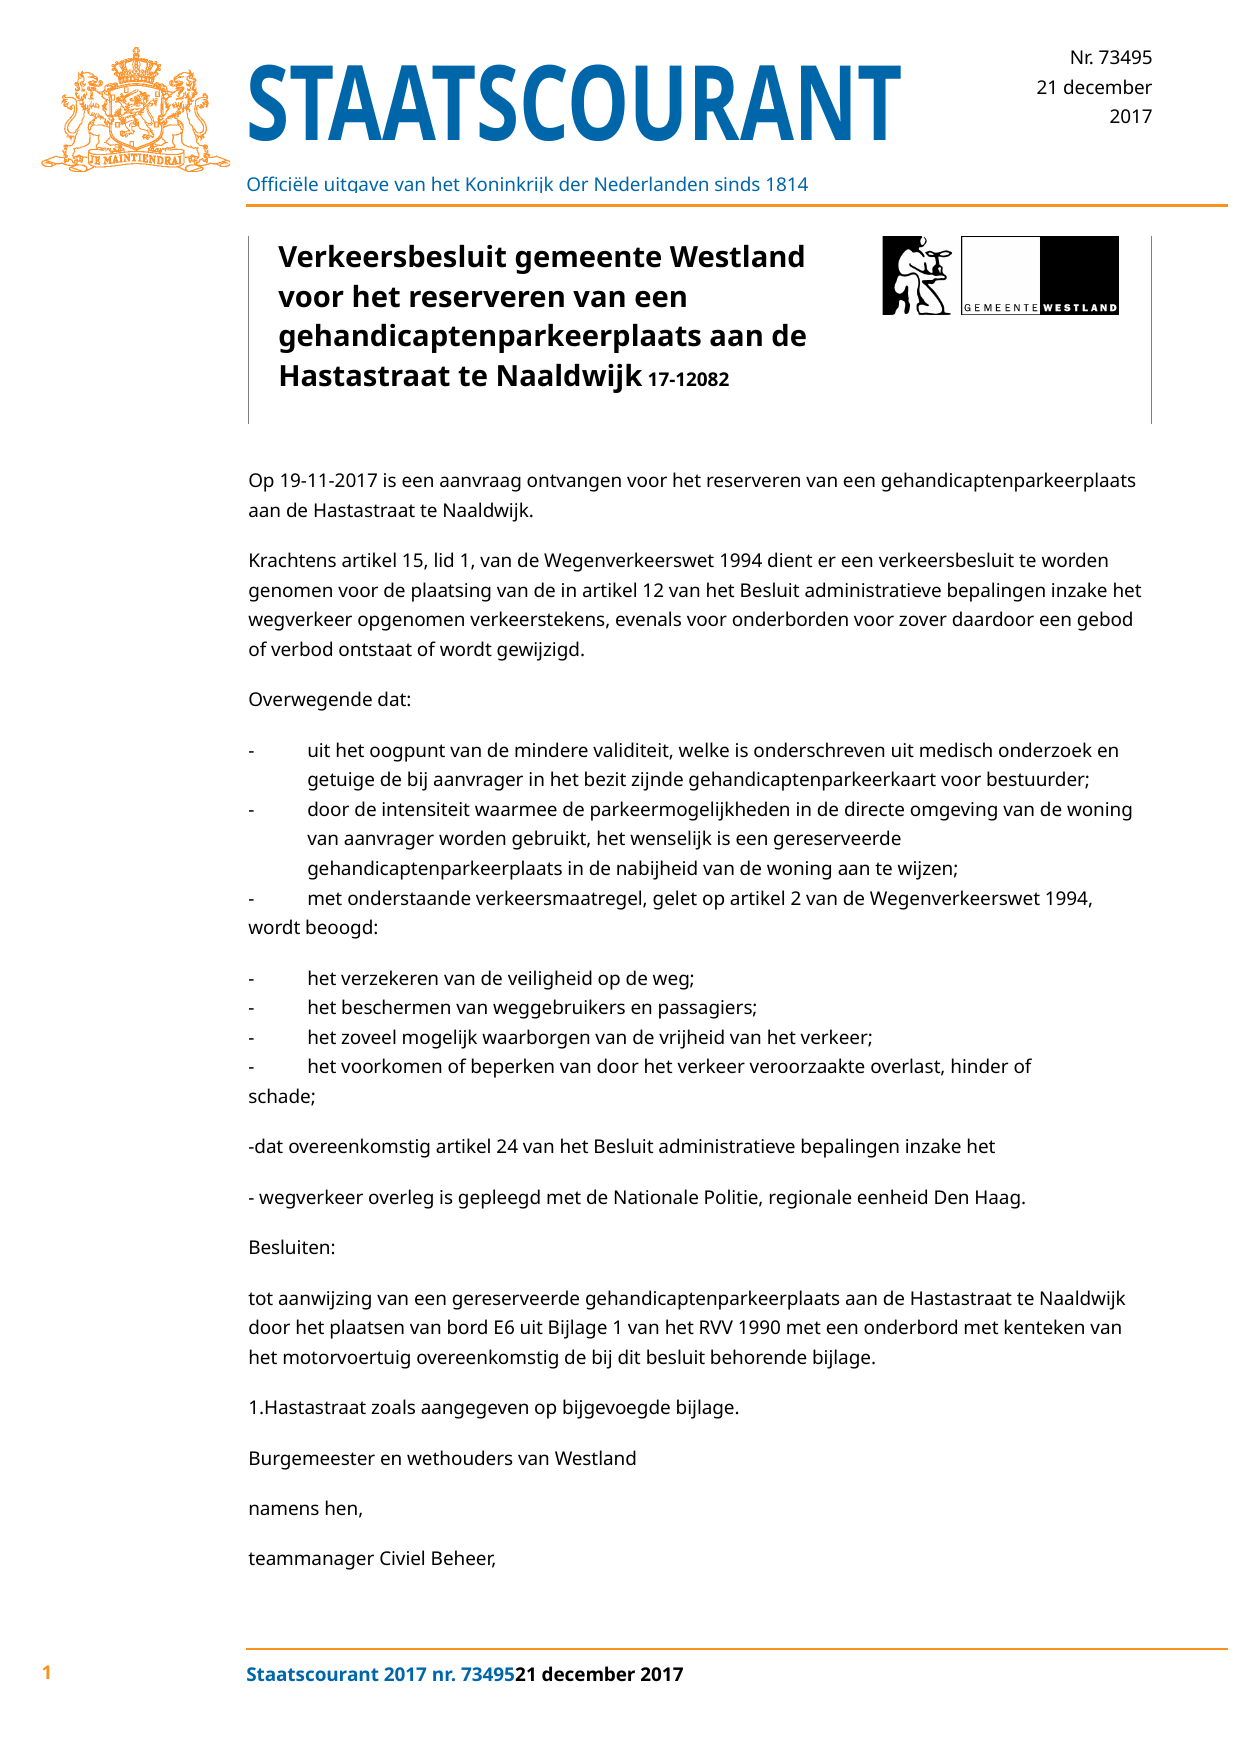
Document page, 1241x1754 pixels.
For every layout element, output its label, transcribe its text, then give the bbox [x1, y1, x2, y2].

text Krachtens artikel 15, lid 1, van de Wegenverkeerswet 1994 dient er een verkeersbesluit te worden genomen voor de plaatsing van de in artikel 12 van het Besluit administratieve bepalingen inzake het wegverkeer opgenomen verkeerstekens, evenals voor onderborden voor zover daardoor een gebod of verbod ontstaat of wordt gewijzigd. [248, 547, 1152, 662]
text 1.Hastastraat zoals aangegeven op bijgevoegde bijlage. [248, 1394, 1152, 1420]
text Op 19-11-2017 is een aanvraag ontvangen voor het reserveren van een gehandicaptenparkeerplaats aan de Hastastraat te Naaldwijk. [248, 467, 1152, 523]
list het voorkomen of beperken van door het verkeer veroorzaakte overlast, hinder of [248, 1053, 1152, 1079]
text schade; [248, 1083, 1152, 1109]
list met onderstaande verkeersmaatregel, gelet op artikel 2 van de Wegenverkeerswet 1994, [248, 885, 1152, 911]
list het beschermen van weggebruikers en passagiers; [248, 994, 1152, 1020]
text - wegverkeer overleg is gepleegd met de Nationale Politie, regionale eenheid Den Haag. [248, 1184, 1152, 1210]
text teammanager Civiel Beheer, [248, 1546, 1152, 1571]
text Besluiten: [248, 1234, 1152, 1260]
list het zoveel mogelijk waarborgen van de vrijheid van het verkeer; [248, 1024, 1152, 1050]
text namens hen, [248, 1495, 1152, 1521]
text Overwegende dat: [248, 686, 1152, 712]
text Burgemeester en wethouders van Westland [248, 1445, 1152, 1471]
text -dat overeenkomstig artikel 24 van het Besluit administratieve bepalingen inzake het [248, 1133, 1152, 1159]
list het verzekeren van de veiligheid op de weg; [248, 965, 1152, 991]
table_header Verkeersbesluit gemeente Westland voor het reserveren van een gehandicaptenparkeerplaats aan de Hastastraat te Naaldwijk 17-12082 [249, 236, 850, 424]
list uit het oogpunt van de mindere validiteit, welke is onderschreven uit medisch onderzoek en getuige de bij aanvrager in het bezit zijnde gehandicaptenparkeerkaart voor bestuurder; [248, 737, 1152, 792]
table_header [850, 236, 1151, 424]
list door de intensiteit waarmee de parkeermogelijkheden in de directe omgeving van de woning van aanvrager worden gebruikt, het wenselijk is een gereserveerde gehandicaptenparkeerplaats in de nabijheid van de woning aan te wijzen; [248, 796, 1152, 881]
text wordt beoogd: [248, 914, 1152, 940]
text tot aanwijzing van een gereserveerde gehandicaptenparkeerplaats aan de Hastastraat te Naaldwijk door het plaatsen van bord E6 uit Bijlage 1 van het RVV 1990 met een onderbord met kenteken van het motorvoertuig overeenkomstig de bij dit besluit behorende bijlage. [248, 1285, 1152, 1370]
picture [882, 236, 1119, 315]
picture [41, 47, 231, 172]
